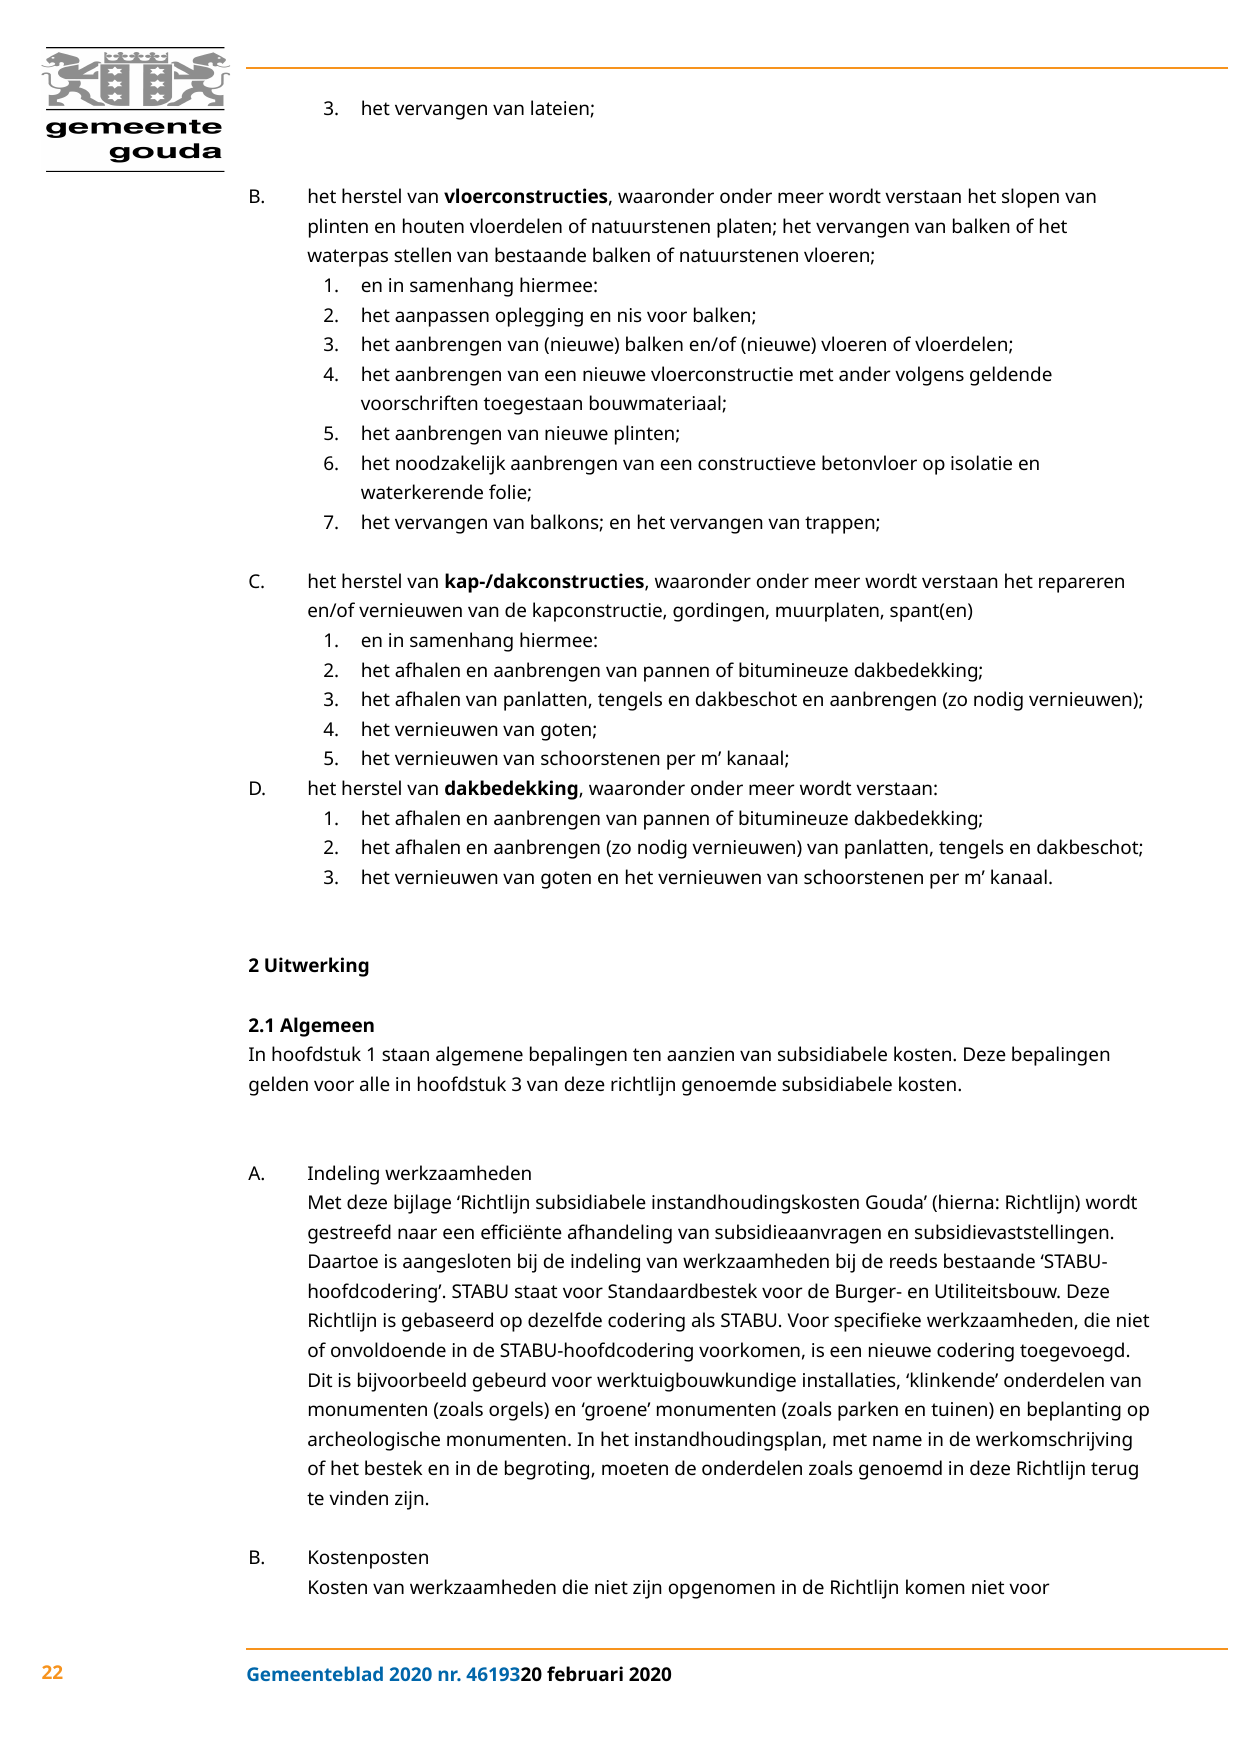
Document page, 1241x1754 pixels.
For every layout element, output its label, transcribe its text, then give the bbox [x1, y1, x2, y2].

list het vernieuwen van schoorstenen per m’ kanaal; [323, 746, 1152, 771]
text 2.1 Algemeen [248, 1012, 1152, 1038]
list het vervangen van lateien; [323, 95, 1152, 121]
list Kosten van werkzaamheden die niet zijn opgenomen in de Richtlijn komen niet voor [248, 1574, 1152, 1600]
list het afhalen en aanbrengen van pannen of bitumineuze dakbedekking; [323, 657, 1152, 683]
list en in samenhang hiermee: [323, 627, 1152, 653]
list Met deze bijlage ‘Richtlijn subsidiabele instandhoudingskosten Gouda’ (hierna: Richtlijn) wordt gestreefd naar een efficiënte afhandeling van subsidieaanvragen en subsidievaststellingen. Daartoe is aangesloten bij de indeling van werkzaamheden bij de reeds bestaande ‘STABU-hoofdcodering’. STABU staat voor Standaardbestek voor de Burger- en Utiliteitsbouw. Deze Richtlijn is gebaseerd op dezelfde codering als STABU. Voor specifieke werkzaamheden, die niet of onvoldoende in de STABU-hoofdcodering voorkomen, is een nieuwe codering toegevoegd. Dit is bijvoorbeeld gebeurd voor werktuigbouwkundige installaties, ‘klinkende’ onderdelen van monumenten (zoals orgels) en ‘groene’ monumenten (zoals parken en tuinen) en beplanting op archeologische monumenten. In het instandhoudingsplan, met name in de werkomschrijving of het bestek en in de begroting, moeten de onderdelen zoals genoemd in deze Richtlijn terug te vinden zijn. [248, 1189, 1152, 1511]
list het aanbrengen van nieuwe plinten; [323, 420, 1152, 446]
list Kostenposten [248, 1544, 1152, 1570]
list het herstel van vloerconstructies, waaronder onder meer wordt verstaan het slopen van plinten en houten vloerdelen of natuurstenen platen; het vervangen van balken of het waterpas stellen van bestaande balken of natuurstenen vloeren; [248, 183, 1152, 268]
list het afhalen van panlatten, tengels en dakbeschot en aanbrengen (zo nodig vernieuwen); [323, 686, 1152, 712]
list het vernieuwen van goten; [323, 716, 1152, 742]
list het afhalen en aanbrengen (zo nodig vernieuwen) van panlatten, tengels en dakbeschot; [323, 834, 1152, 860]
list het afhalen en aanbrengen van pannen of bitumineuze dakbedekking; [323, 805, 1152, 831]
text In hoofdstuk 1 staan algemene bepalingen ten aanzien van subsidiabele kosten. Deze bepalingen gelden voor alle in hoofdstuk 3 van deze richtlijn genoemde subsidiabele kosten. [248, 1041, 1152, 1097]
text 2 Uitwerking [248, 953, 1152, 978]
list Indeling werkzaamheden [248, 1160, 1152, 1186]
list en in samenhang hiermee: [323, 272, 1152, 298]
list het aanpassen oplegging en nis voor balken; [323, 302, 1152, 328]
list het herstel van kap-/dakconstructies, waaronder onder meer wordt verstaan het repareren en/of vernieuwen van de kapconstructie, gordingen, muurplaten, spant(en) [248, 568, 1152, 623]
list het vernieuwen van goten en het vernieuwen van schoorstenen per m’ kanaal. [323, 864, 1152, 890]
list het herstel van dakbedekking, waaronder onder meer wordt verstaan: [248, 775, 1152, 801]
list het vervangen van balkons; en het vervangen van trappen; [323, 509, 1152, 535]
list het noodzakelijk aanbrengen van een constructieve betonvloer op isolatie en waterkerende folie; [323, 450, 1152, 505]
list het aanbrengen van (nieuwe) balken en/of (nieuwe) vloeren of vloerdelen; [323, 331, 1152, 357]
list het aanbrengen van een nieuwe vloerconstructie met ander volgens geldende voorschriften toegestaan bouwmateriaal; [323, 361, 1152, 416]
picture [41, 47, 231, 172]
